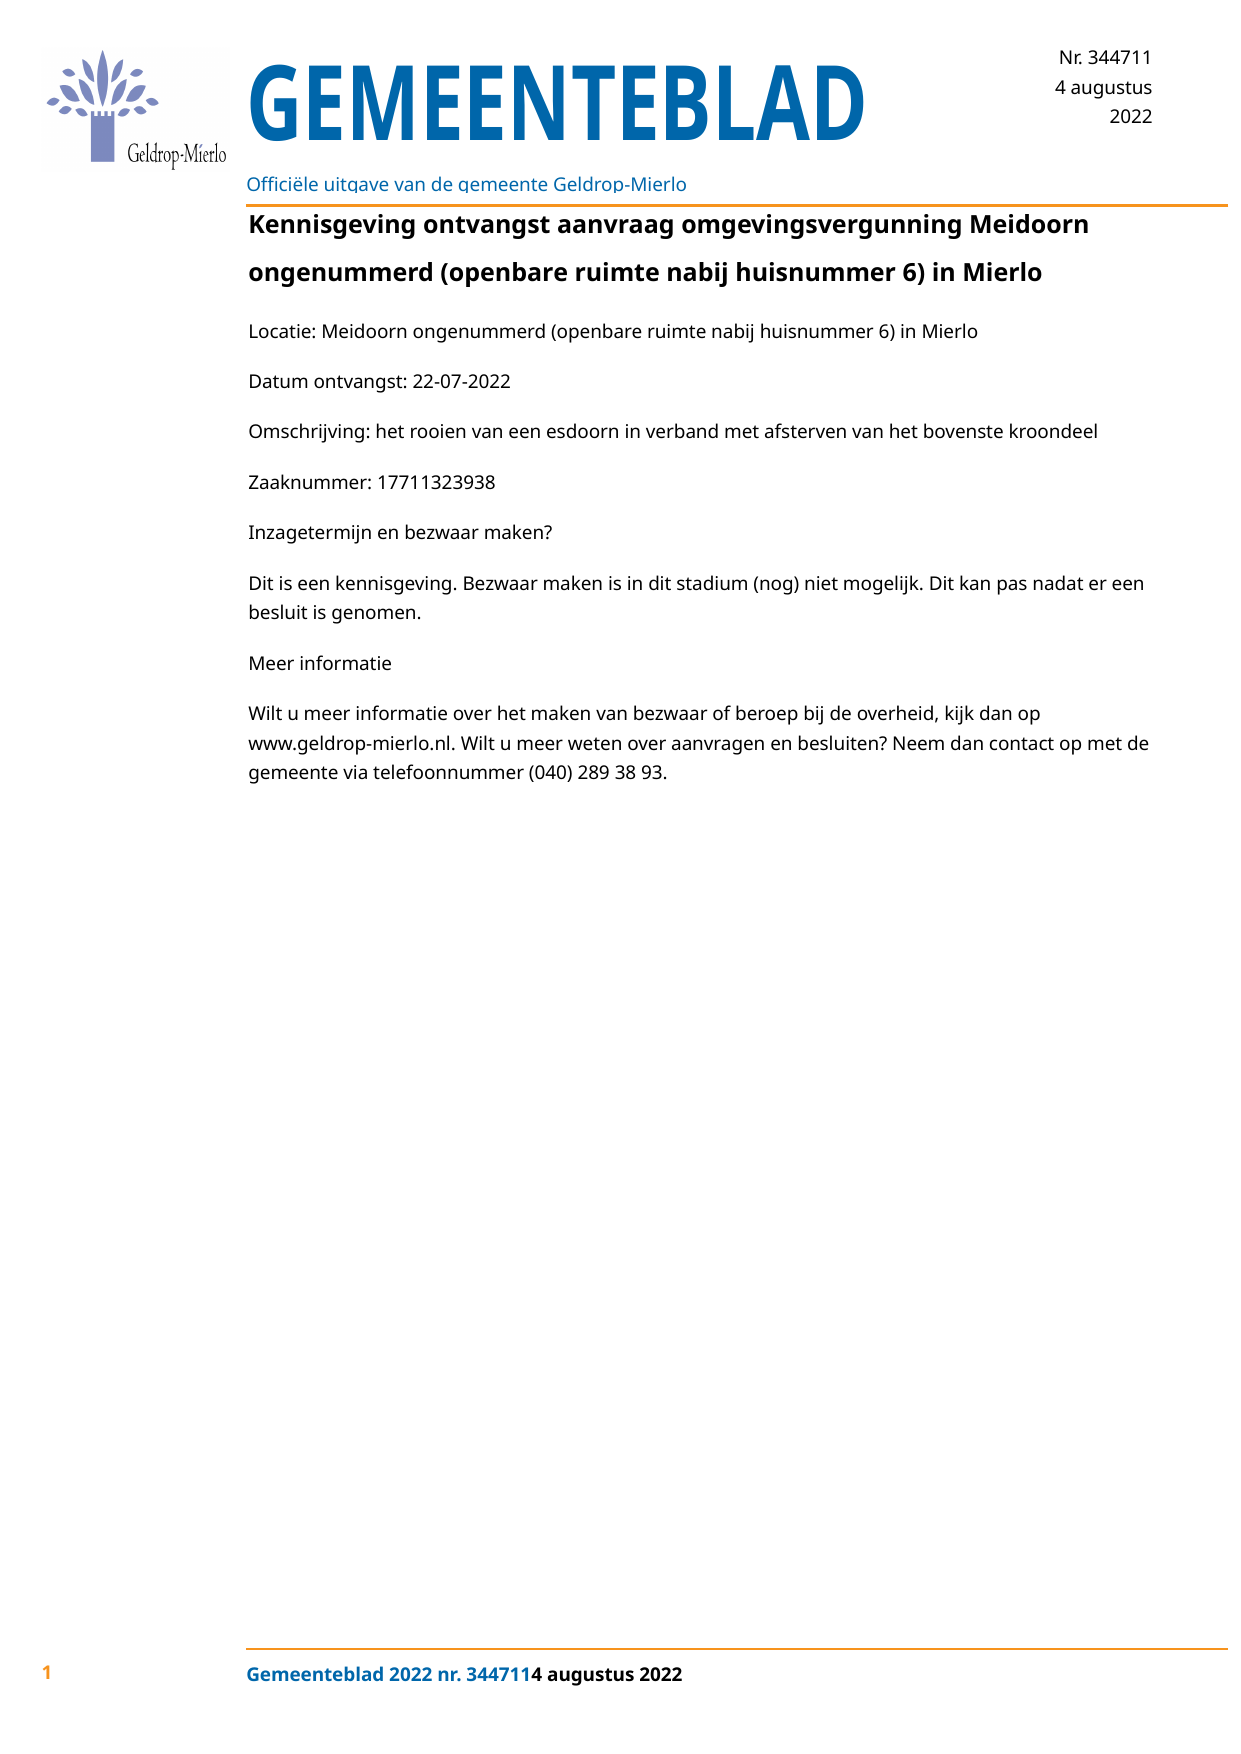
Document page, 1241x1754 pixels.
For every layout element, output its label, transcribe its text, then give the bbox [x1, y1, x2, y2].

picture [41, 47, 231, 172]
text Omschrijving: het rooien van een esdoorn in verband met afsterven van het bovenste kroondeel [248, 419, 1152, 444]
text Dit is een kennisgeving. Bezwaar maken is in dit stadium (nog) niet mogelijk. Dit kan pas nadat er een besluit is genomen. [248, 570, 1152, 625]
text Zaaknummer: 17711323938 [248, 469, 1152, 495]
text Locatie: Meidoorn ongenummerd (openbare ruimte nabij huisnummer 6) in Mierlo [248, 318, 1152, 344]
text Datum ontvangst: 22-07-2022 [248, 368, 1152, 394]
text Kennisgeving ontvangst aanvraag omgevingsvergunning Meidoorn ongenummerd (openbare ruimte nabij huisnummer 6) in Mierlo [248, 207, 1152, 288]
text Meer informatie [248, 650, 1152, 676]
text Inzagetermijn en bezwaar maken? [248, 519, 1152, 545]
text Wilt u meer informatie over het maken van bezwaar of beroep bij de overheid, kijk dan op www.geldrop-mierlo.nl. Wilt u meer weten over aanvragen en besluiten? Neem dan contact op met de gemeente via telefoonnummer (040) 289 38 93. [248, 700, 1152, 785]
